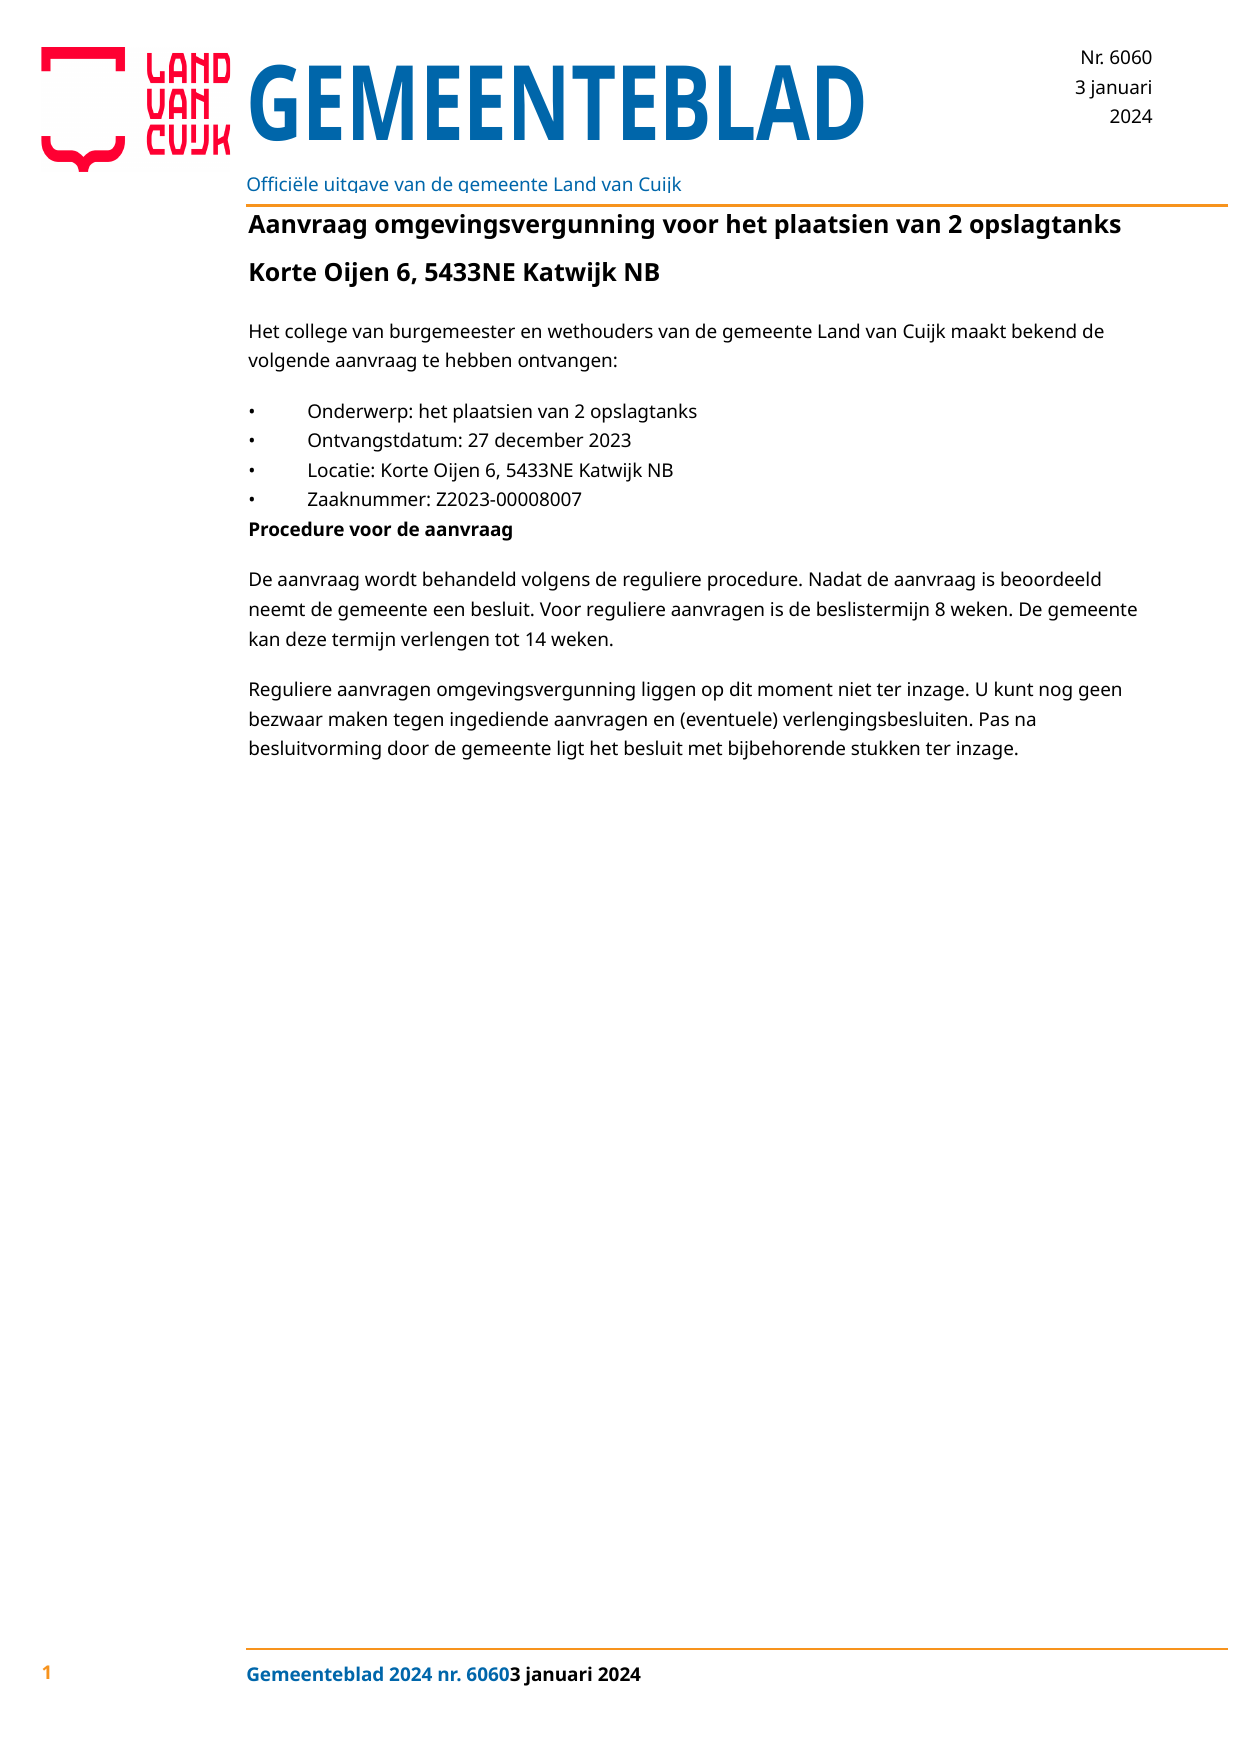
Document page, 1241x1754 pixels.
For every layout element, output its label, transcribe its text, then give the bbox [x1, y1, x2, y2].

text Aanvraag omgevingsvergunning voor het plaatsien van 2 opslagtanks Korte Oijen 6, 5433NE Katwijk NB [248, 207, 1152, 288]
text Het college van burgemeester en wethouders van de gemeente Land van Cuijk maakt bekend de volgende aanvraag te hebben ontvangen: [248, 318, 1152, 373]
list Ontvangstdatum: 27 december 2023 [248, 427, 1152, 453]
picture [41, 47, 231, 172]
text Procedure voor de aanvraag [248, 516, 1152, 542]
text Reguliere aanvragen omgevingsvergunning liggen op dit moment niet ter inzage. U kunt nog geen bezwaar maken tegen ingediende aanvragen en (eventuele) verlengingsbesluiten. Pas na besluitvorming door de gemeente ligt het besluit met bijbehorende stukken ter inzage. [248, 676, 1152, 761]
list Zaaknummer: Z2023-00008007 [248, 487, 1152, 512]
text De aanvraag wordt behandeld volgens de reguliere procedure. Nadat de aanvraag is beoordeeld neemt de gemeente een besluit. Voor reguliere aanvragen is de beslistermijn 8 weken. De gemeente kan deze termijn verlengen tot 14 weken. [248, 567, 1152, 652]
list Onderwerp: het plaatsien van 2 opslagtanks [248, 398, 1152, 424]
list Locatie: Korte Oijen 6, 5433NE Katwijk NB [248, 457, 1152, 483]
